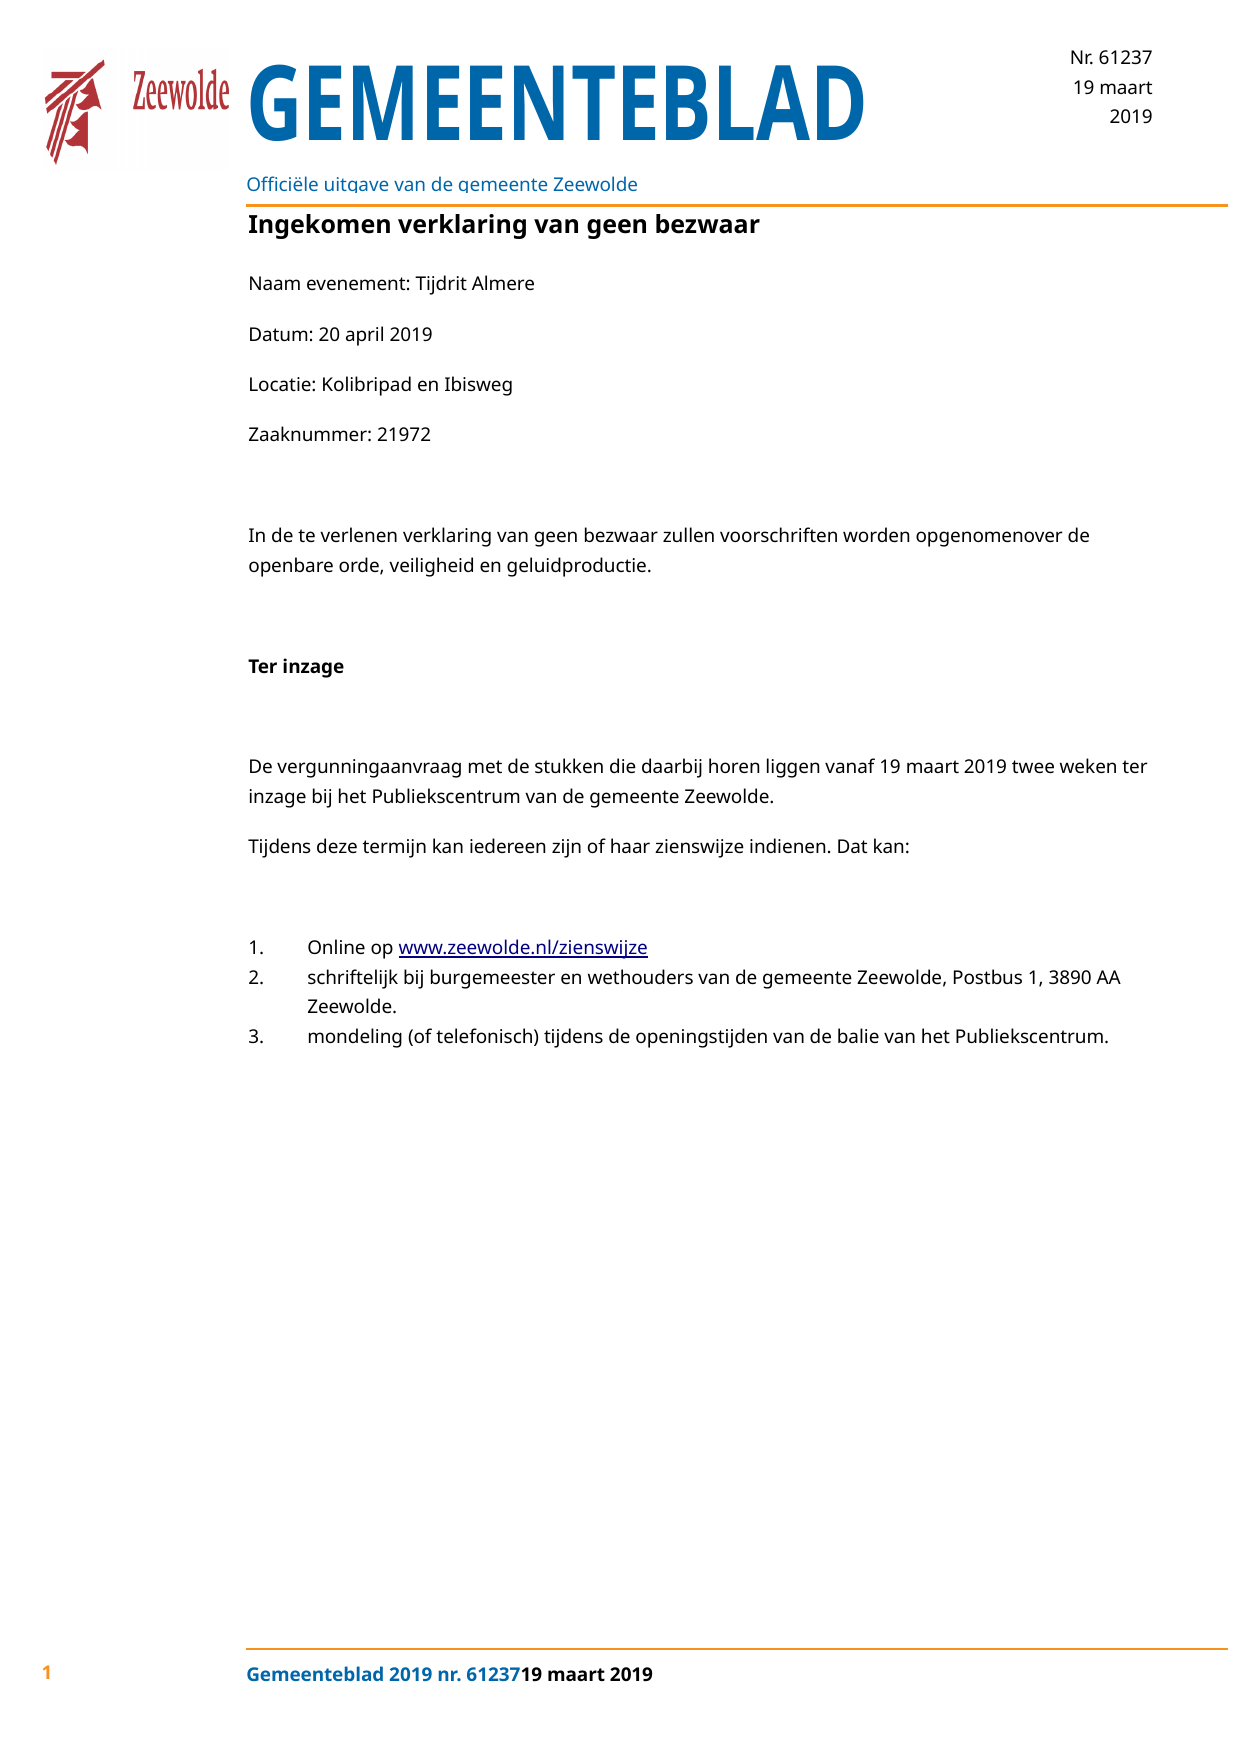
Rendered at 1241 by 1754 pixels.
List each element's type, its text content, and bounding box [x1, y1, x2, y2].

list mondeling (of telefonisch) tijdens de openingstijden van de balie van het Publiekscentrum. [248, 1023, 1152, 1049]
text De vergunningaanvraag met de stukken die daarbij horen liggen vanaf 19 maart 2019 twee weken ter inzage bij het Publiekscentrum van de gemeente Zeewolde. [248, 754, 1152, 809]
text Ter inzage [248, 653, 1152, 678]
list Online op www.zeewolde.nl/zienswijze [248, 934, 1152, 960]
text Locatie: Kolibripad en Ibisweg [248, 371, 1152, 397]
text Datum: 20 april 2019 [248, 321, 1152, 346]
text In de te verlenen verklaring van geen bezwaar zullen voorschriften worden opgenomenover de openbare orde, veiligheid en geluidproductie. [248, 522, 1152, 578]
text Tijdens deze termijn kan iedereen zijn of haar zienswijze indienen. Dat kan: [248, 834, 1152, 859]
text Ingekomen verklaring van geen bezwaar [248, 207, 1152, 241]
text Zaaknummer: 21972 [248, 422, 1152, 447]
list schriftelijk bij burgemeester en wethouders van de gemeente Zeewolde, Postbus 1, 3890 AA Zeewolde. [248, 964, 1152, 1019]
picture [41, 47, 231, 172]
text Naam evenement: Tijdrit Almere [248, 270, 1152, 296]
